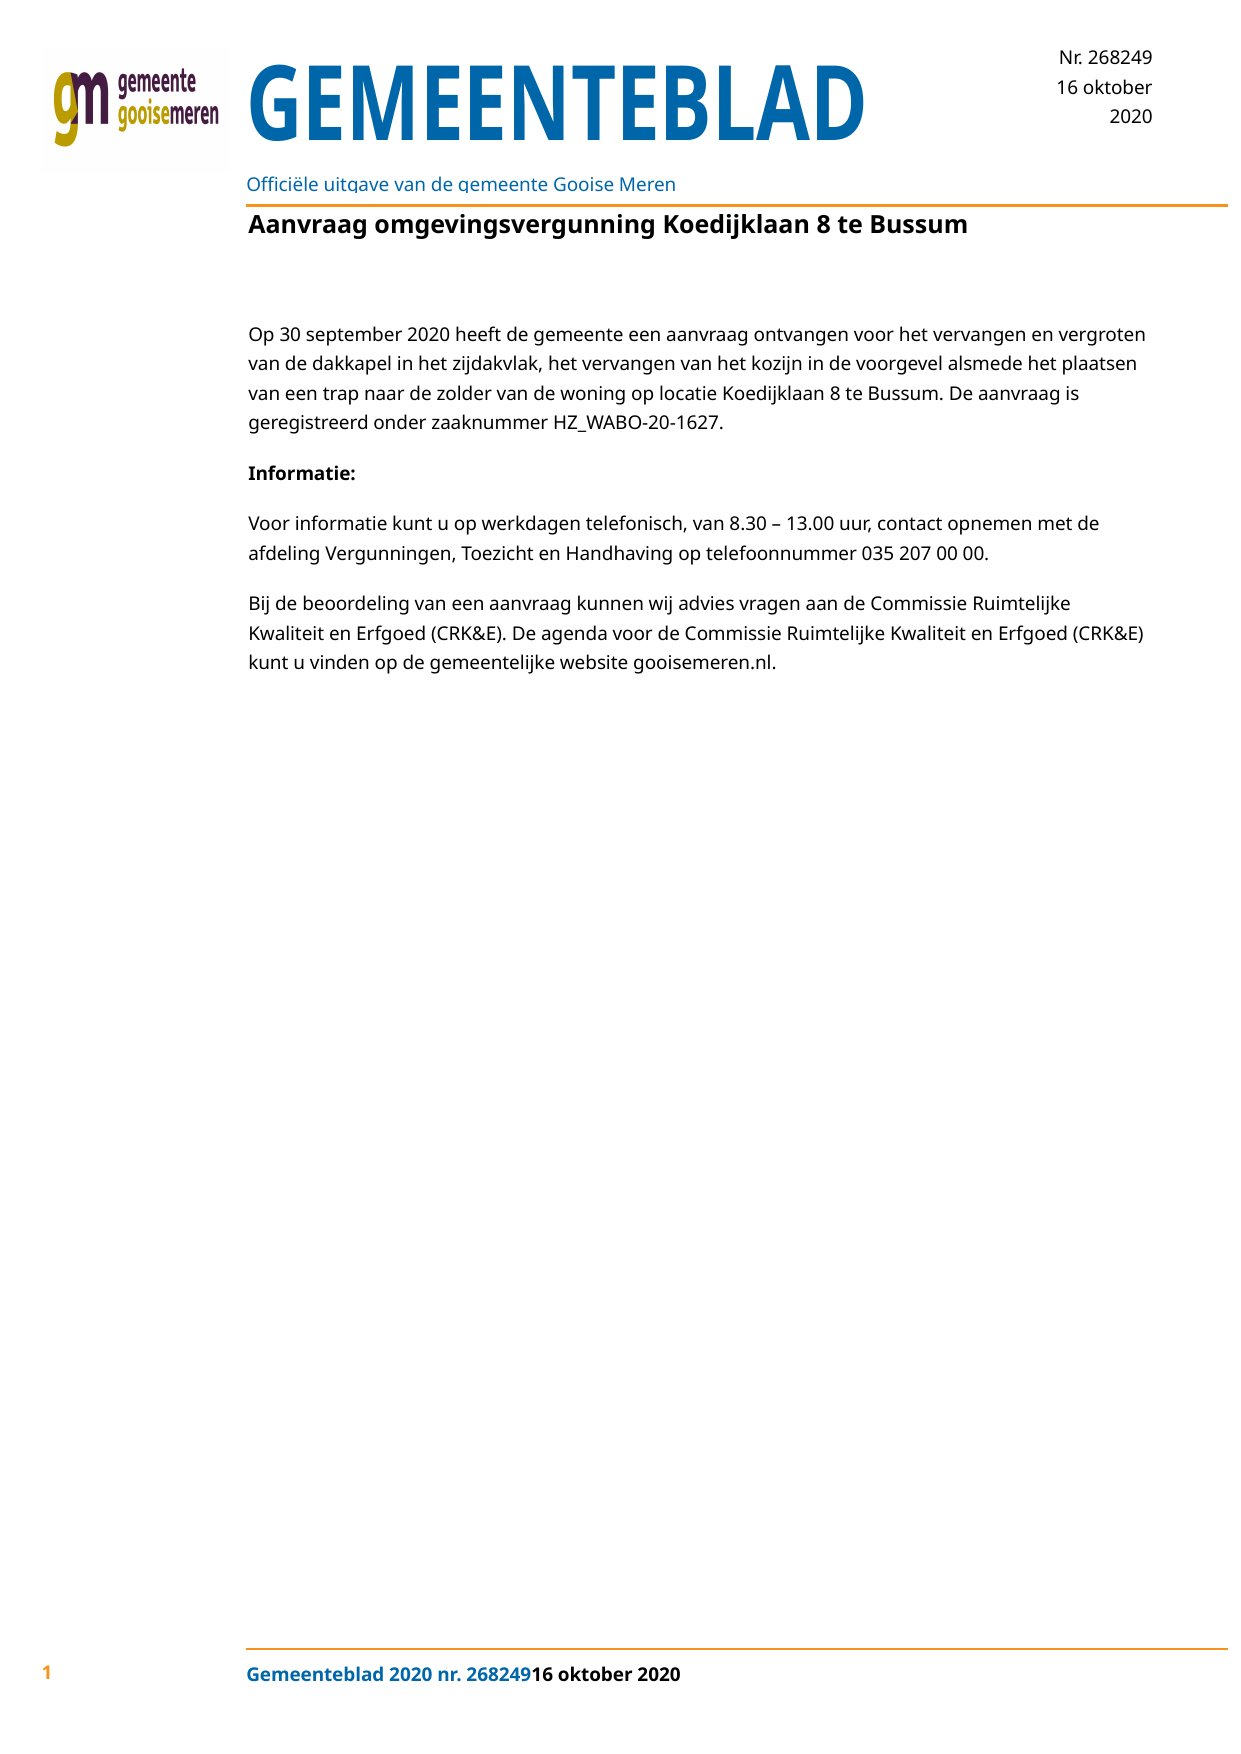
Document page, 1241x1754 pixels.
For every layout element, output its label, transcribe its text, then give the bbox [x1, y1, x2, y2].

picture [41, 47, 231, 172]
text Bij de beoordeling van een aanvraag kunnen wij advies vragen aan de Commissie Ruimtelijke Kwaliteit en Erfgoed (CRK&E). De agenda voor de Commissie Ruimtelijke Kwaliteit en Erfgoed (CRK&E) kunt u vinden op de gemeentelijke website gooisemeren.nl. [248, 590, 1152, 675]
text Voor informatie kunt u op werkdagen telefonisch, van 8.30 – 13.00 uur, contact opnemen met de afdeling Vergunningen, Toezicht en Handhaving op telefoonnummer 035 207 00 00. [248, 510, 1152, 566]
text Op 30 september 2020 heeft de gemeente een aanvraag ontvangen voor het vervangen en vergroten van de dakkapel in het zijdakvlak, het vervangen van het kozijn in de voorgevel alsmede het plaatsen van een trap naar de zolder van de woning op locatie Koedijklaan 8 te Bussum. De aanvraag is geregistreerd onder zaaknummer HZ_WABO-20-1627. [248, 321, 1152, 435]
text Aanvraag omgevingsvergunning Koedijklaan 8 te Bussum [248, 207, 1152, 241]
text Informatie: [248, 460, 1152, 486]
